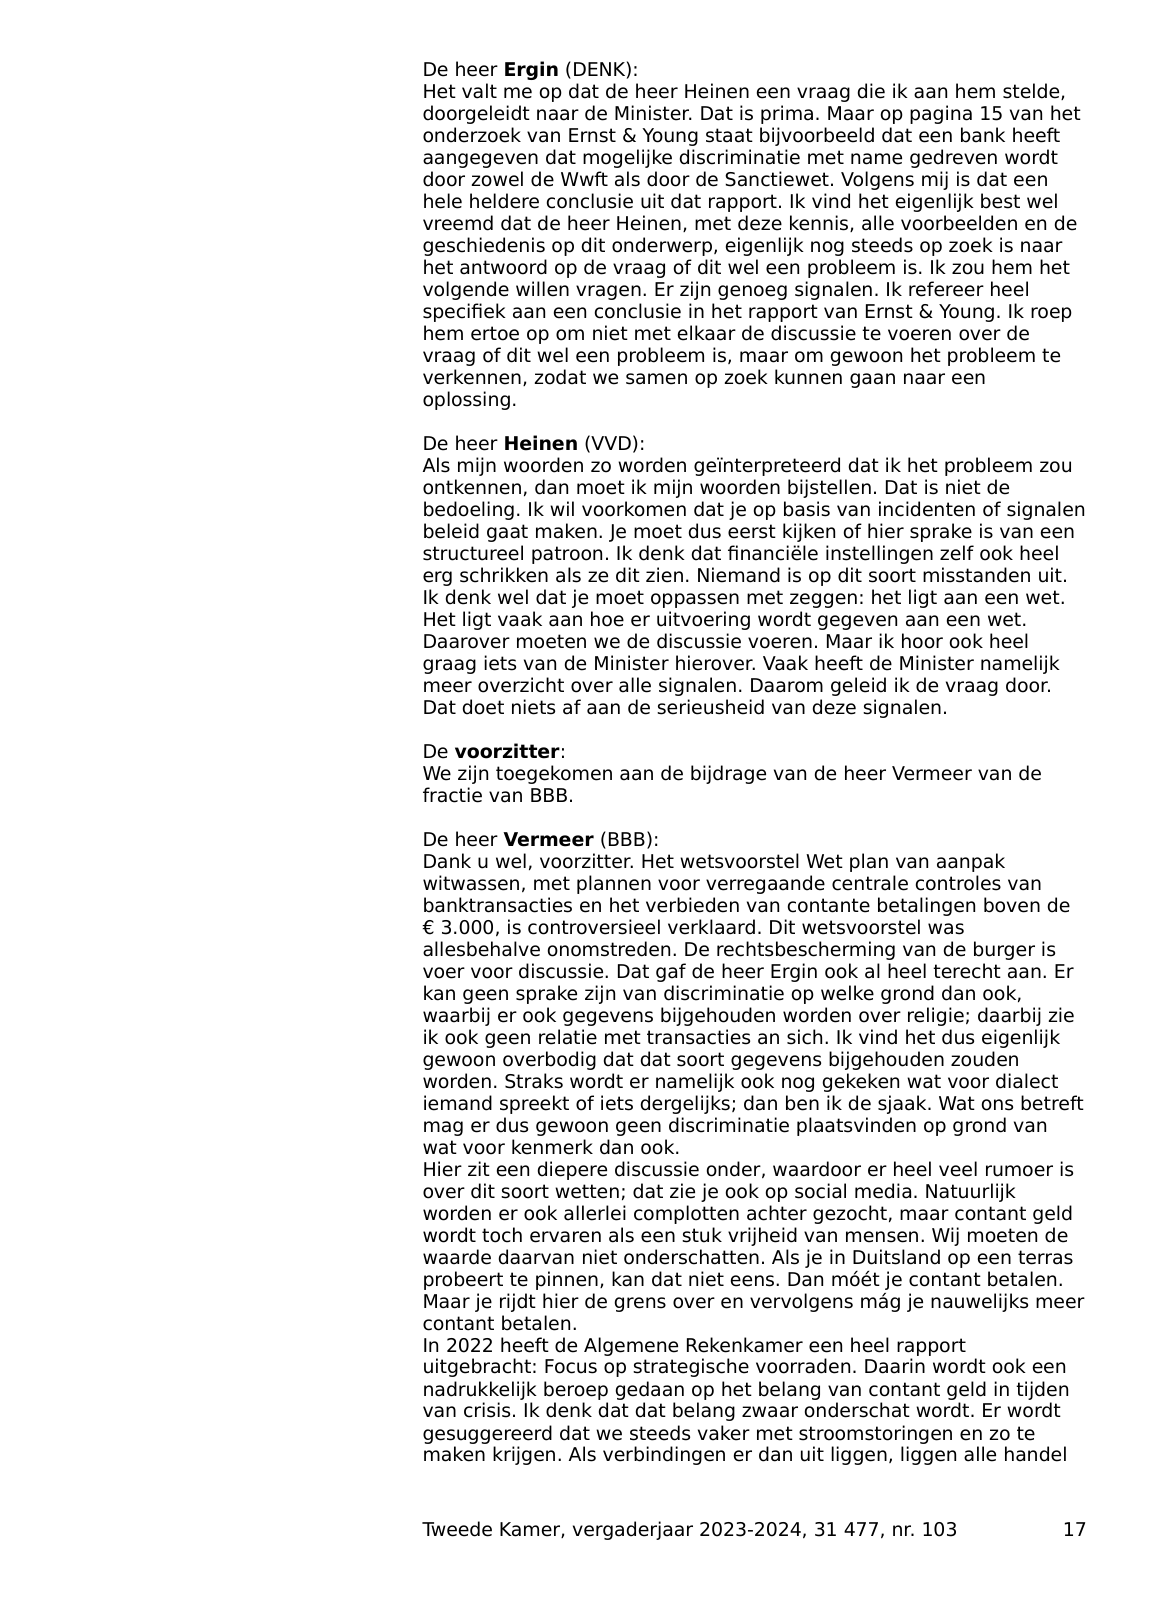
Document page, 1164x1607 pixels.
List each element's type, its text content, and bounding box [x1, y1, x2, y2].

text De heer Heinen (VVD): [422, 433, 1087, 455]
text De heer Vermeer (BBB): [422, 829, 1087, 851]
text De heer Ergin (DENK): [422, 59, 1087, 81]
text De voorzitter: [422, 741, 1087, 763]
text We zijn toegekomen aan de bijdrage van de heer Vermeer van de fractie van BBB. [422, 763, 1087, 807]
text In 2022 heeft de Algemene Rekenkamer een heel rapport uitgebracht: Focus op strategische voorraden. Daarin wordt ook een nadrukkelijk beroep gedaan op het belang van contant geld in tijden van crisis. Ik denk dat dat belang zwaar onderschat wordt. Er wordt gesuggereerd dat we steeds vaker met stroomstoringen en zo te maken krijgen. Als verbindingen er dan uit liggen, liggen alle handel [422, 1334, 1087, 1466]
text Als mijn woorden zo worden geïnterpreteerd dat ik het probleem zou ontkennen, dan moet ik mijn woorden bijstellen. Dat is niet de bedoeling. Ik wil voorkomen dat je op basis van incidenten of signalen beleid gaat maken. Je moet dus eerst kijken of hier sprake is van een structureel patroon. Ik denk dat financiële instellingen zelf ook heel erg schrikken als ze dit zien. Niemand is op dit soort misstanden uit. Ik denk wel dat je moet oppassen met zeggen: het ligt aan een wet. Het ligt vaak aan hoe er uitvoering wordt gegeven aan een wet. Daarover moeten we de discussie voeren. Maar ik hoor ook heel graag iets van de Minister hierover. Vaak heeft de Minister namelijk meer overzicht over alle signalen. Daarom geleid ik de vraag door. Dat doet niets af aan de serieusheid van deze signalen. [422, 455, 1087, 719]
text Het valt me op dat de heer Heinen een vraag die ik aan hem stelde, doorgeleidt naar de Minister. Dat is prima. Maar op pagina 15 van het onderzoek van Ernst & Young staat bijvoorbeeld dat een bank heeft aangegeven dat mogelijke discriminatie met name gedreven wordt door zowel de Wwft als door de Sanctiewet. Volgens mij is dat een hele heldere conclusie uit dat rapport. Ik vind het eigenlijk best wel vreemd dat de heer Heinen, met deze kennis, alle voorbeelden en de geschiedenis op dit onderwerp, eigenlijk nog steeds op zoek is naar het antwoord op de vraag of dit wel een probleem is. Ik zou hem het volgende willen vragen. Er zijn genoeg signalen. Ik refereer heel specifiek aan een conclusie in het rapport van Ernst & Young. Ik roep hem ertoe op om niet met elkaar de discussie te voeren over de vraag of dit wel een probleem is, maar om gewoon het probleem te verkennen, zodat we samen op zoek kunnen gaan naar een oplossing. [422, 81, 1087, 411]
text Hier zit een diepere discussie onder, waardoor er heel veel rumoer is over dit soort wetten; dat zie je ook op social media. Natuurlijk worden er ook allerlei complotten achter gezocht, maar contant geld wordt toch ervaren als een stuk vrijheid van mensen. Wij moeten de waarde daarvan niet onderschatten. Als je in Duitsland op een terras probeert te pinnen, kan dat niet eens. Dan móét je contant betalen. Maar je rijdt hier de grens over en vervolgens mág je nauwelijks meer contant betalen. [422, 1159, 1087, 1334]
text Dank u wel, voorzitter. Het wetsvoorstel Wet plan van aanpak witwassen, met plannen voor verregaande centrale controles van banktransacties en het verbieden van contante betalingen boven de € 3.000, is controversieel verklaard. Dit wetsvoorstel was allesbehalve onomstreden. De rechtsbescherming van de burger is voer voor discussie. Dat gaf de heer Ergin ook al heel terecht aan. Er kan geen sprake zijn van discriminatie op welke grond dan ook, waarbij er ook gegevens bijgehouden worden over religie; daarbij zie ik ook geen relatie met transacties an sich. Ik vind het dus eigenlijk gewoon overbodig dat dat soort gegevens bijgehouden zouden worden. Straks wordt er namelijk ook nog gekeken wat voor dialect iemand spreekt of iets dergelijks; dan ben ik de sjaak. Wat ons betreft mag er dus gewoon geen discriminatie plaatsvinden op grond van wat voor kenmerk dan ook. [422, 851, 1087, 1159]
